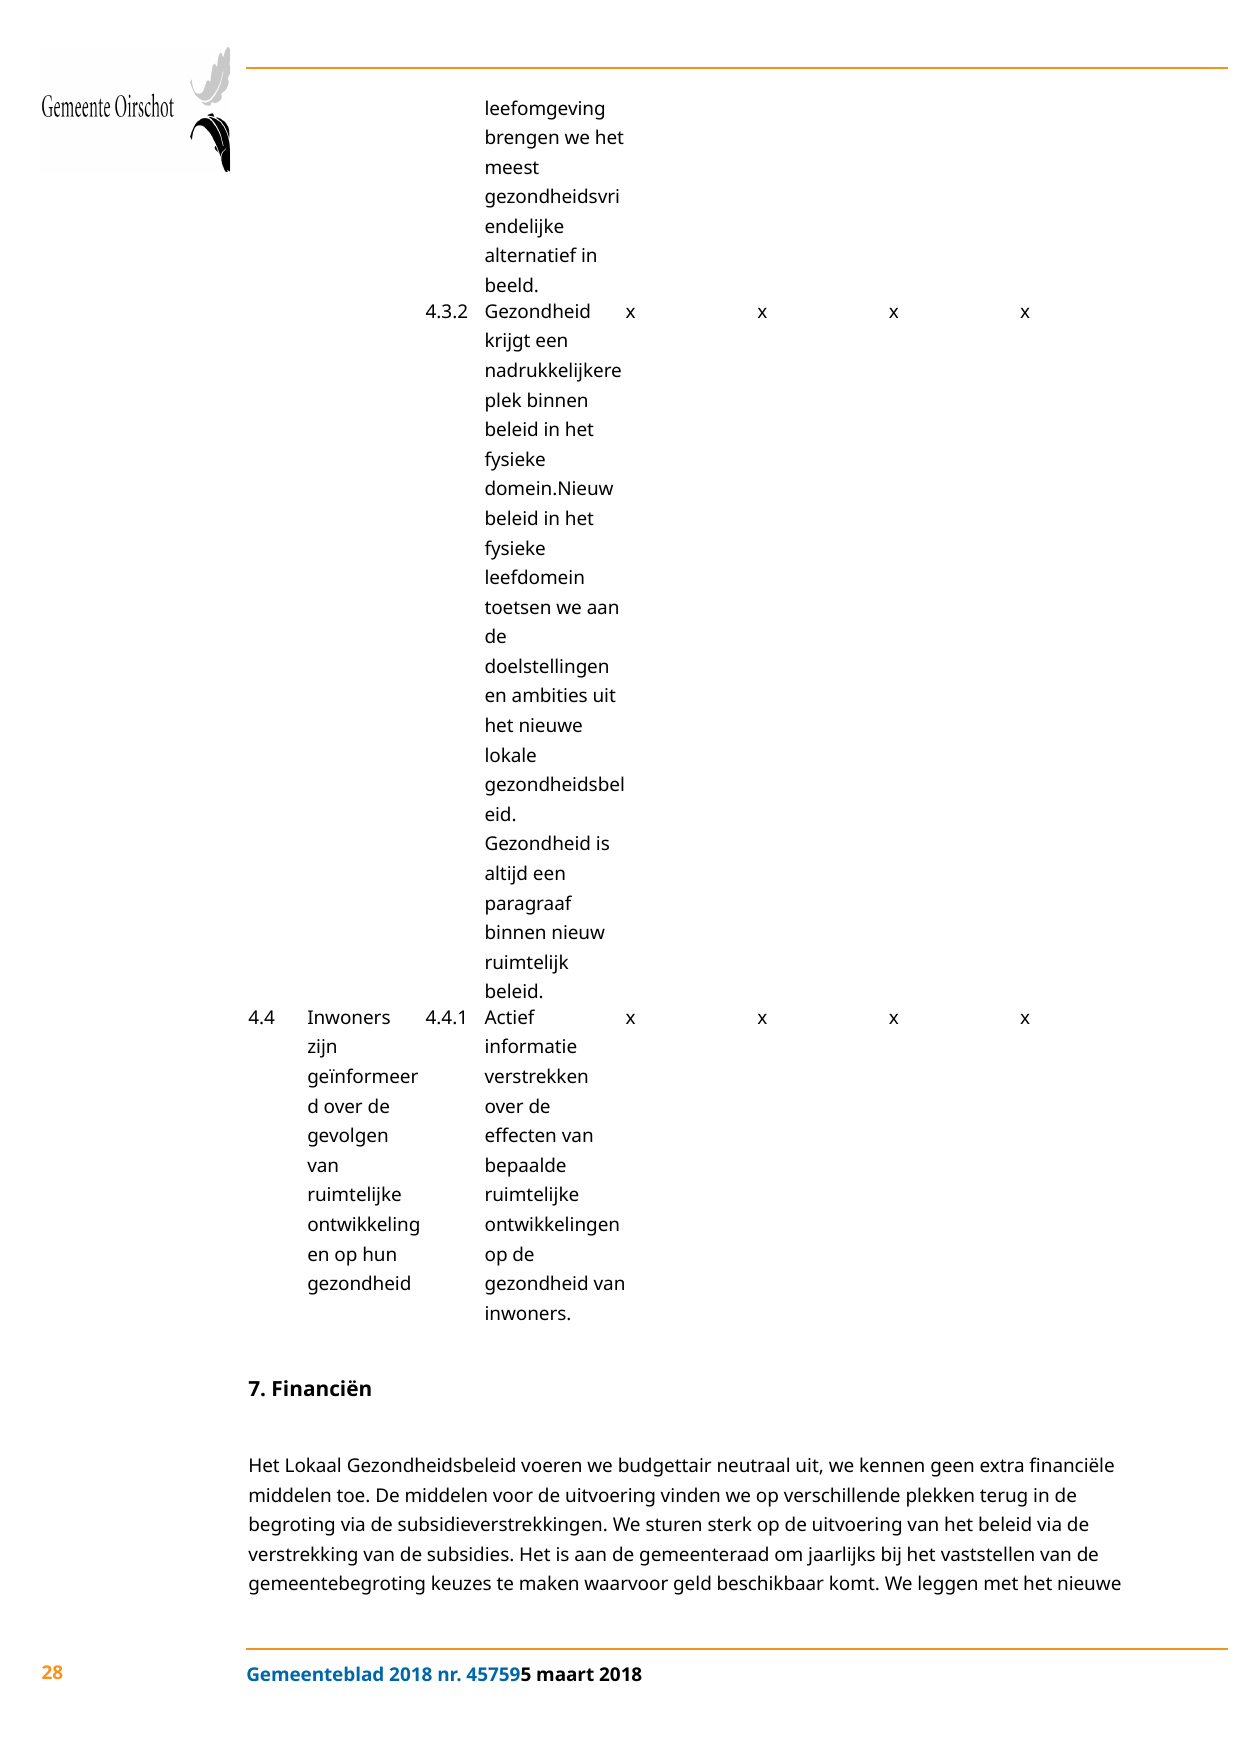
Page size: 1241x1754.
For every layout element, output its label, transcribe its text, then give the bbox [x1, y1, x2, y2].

table_cell Inwoners zijn geïnformeerd over de gevolgen van ruimtelijke ontwikkelingen op hun gezondheid [248, 1004, 425, 1326]
text Het Lokaal Gezondheidsbeleid voeren we budgettair neutraal uit, we kennen geen extra financiële middelen toe. De middelen voor de uitvoering vinden we op verschillende plekken terug in de begroting via de subsidieverstrekkingen. We sturen sterk op de uitvoering van het beleid via de verstrekking van de subsidies. Het is aan de gemeenteraad om jaarlijks bij het vaststellen van de gemeentebegroting keuzes te maken waarvoor geld beschikbaar komt. We leggen met het nieuwe [248, 1452, 1152, 1596]
text 7. Financiën [248, 1374, 1152, 1403]
table_cell Actief informatie verstrekken over de effecten van bepaalde ruimtelijke ontwikkelingen op de gezondheid van inwoners. [425, 1004, 625, 1326]
table_cell x [1020, 1004, 1152, 1326]
table_cell x [757, 1004, 888, 1326]
table_cell x [1020, 298, 1152, 1004]
table_cell x [625, 298, 757, 1004]
table_cell x [889, 298, 1020, 1004]
table_cell [248, 298, 425, 1004]
table_cell [757, 95, 888, 298]
table_cell [625, 95, 757, 298]
table_cell [1020, 95, 1152, 298]
table_cell Gezondheid krijgt een nadrukkelijkere plek binnen beleid in het fysieke domein.Nieuw beleid in het fysieke leefdomein toetsen we aan de doelstellingen en ambities uit het nieuwe lokale gezondheidsbeleid. Gezondheid is altijd een paragraaf binnen nieuw ruimtelijk beleid. [425, 298, 625, 1004]
table_cell x [625, 1004, 757, 1326]
table_cell [248, 95, 425, 298]
table_cell x [889, 1004, 1020, 1326]
picture [41, 47, 231, 172]
table_cell x [757, 298, 888, 1004]
table_cell [889, 95, 1020, 298]
table_cell leefomgeving brengen we het meest gezondheidsvriendelijke alternatief in beeld. [425, 95, 625, 298]
